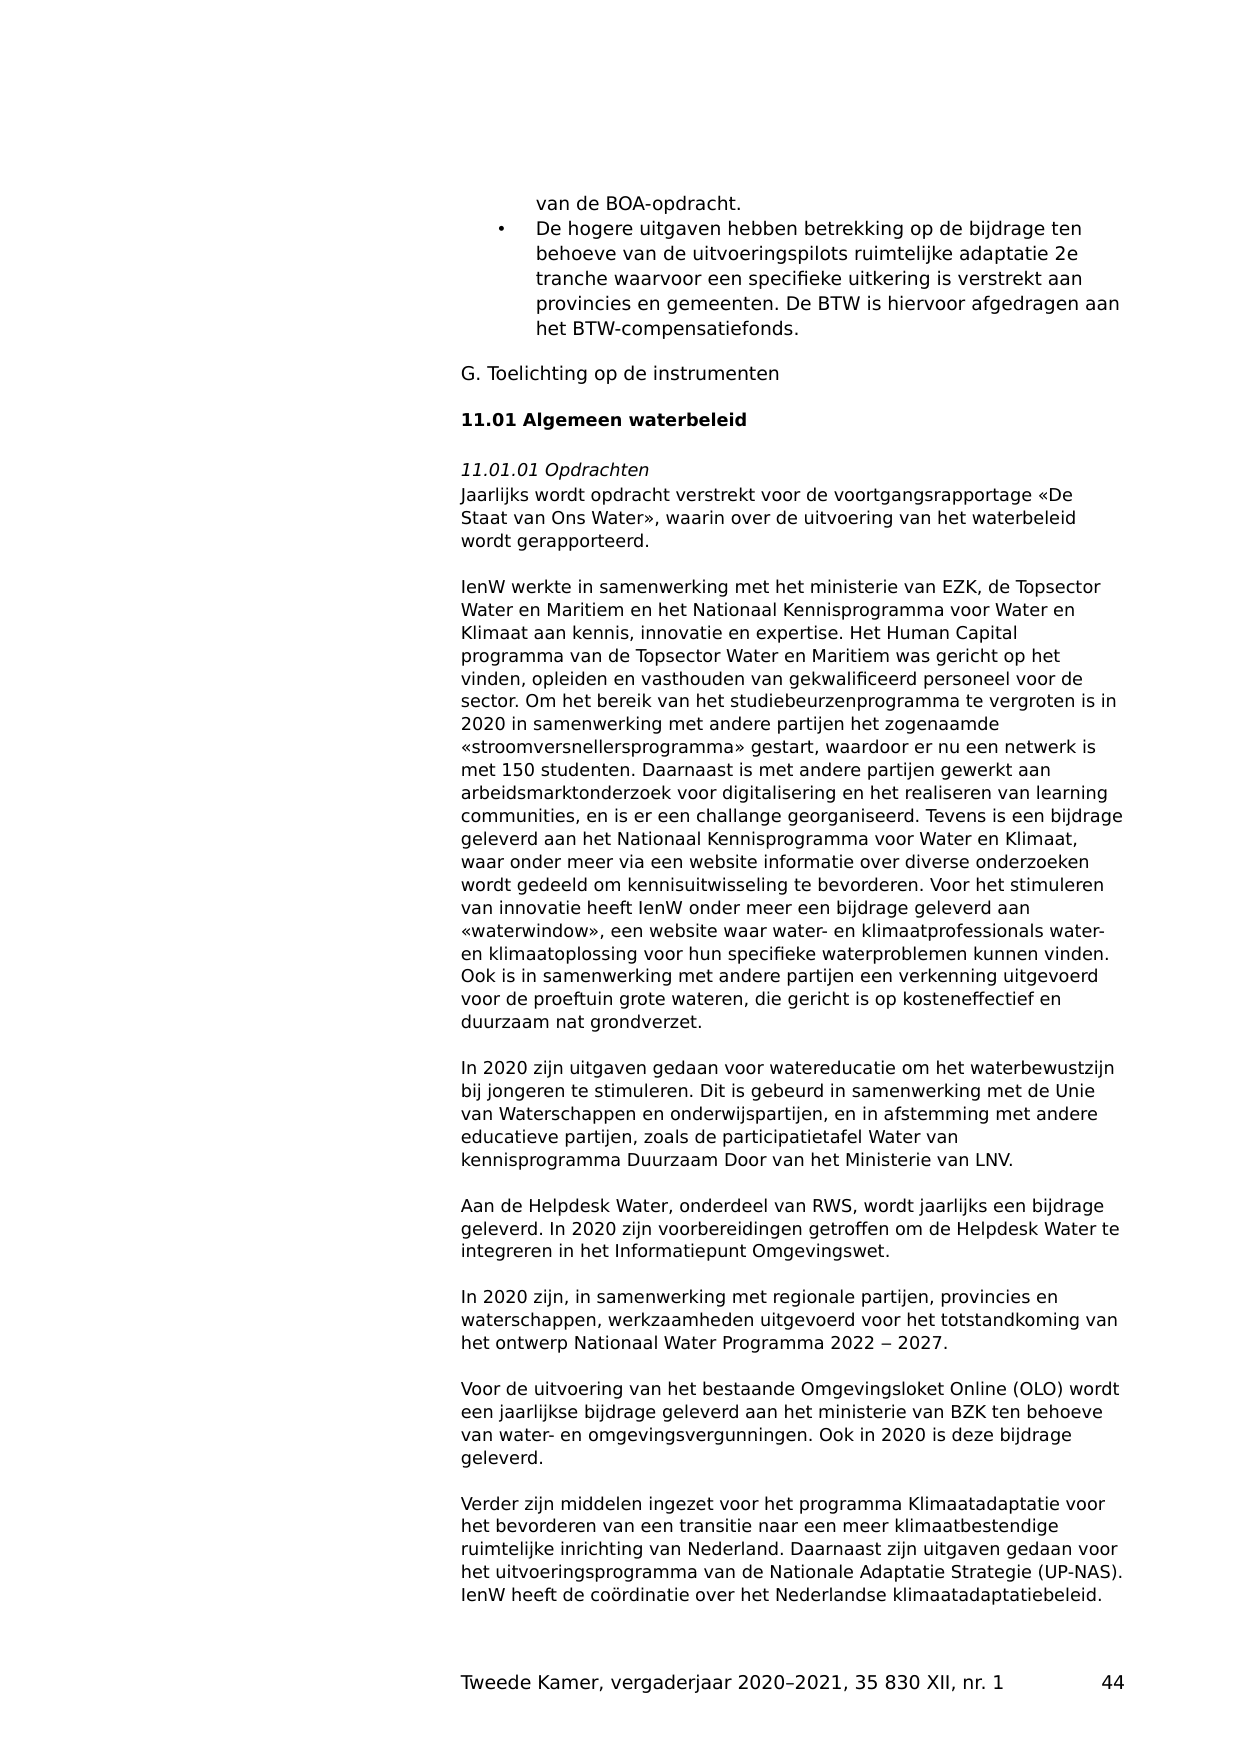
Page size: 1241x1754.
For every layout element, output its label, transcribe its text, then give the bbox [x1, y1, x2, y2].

text IenW werkte in samenwerking met het ministerie van EZK, de Topsector Water en Maritiem en het Nationaal Kennisprogramma voor Water en Klimaat aan kennis, innovatie en expertise. Het Human Capital programma van de Topsector Water en Maritiem was gericht op het vinden, opleiden en vasthouden van gekwalificeerd personeel voor de sector. Om het bereik van het studiebeurzenprogramma te vergroten is in 2020 in samenwerking met andere partijen het zogenaamde «stroomversnellersprogramma» gestart, waardoor er nu een netwerk is met 150 studenten. Daarnaast is met andere partijen gewerkt aan arbeidsmarktonderzoek voor digitalisering en het realiseren van learning communities, en is er een challange georganiseerd. Tevens is een bijdrage geleverd aan het Nationaal Kennisprogramma voor Water en Klimaat, waar onder meer via een website informatie over diverse onderzoeken wordt gedeeld om kennisuitwisseling te bevorderen. Voor het stimuleren van innovatie heeft IenW onder meer een bijdrage geleverd aan «waterwindow», een website waar water- en klimaatprofessionals water- en klimaatoplossing voor hun specifieke waterproblemen kunnen vinden. Ook is in samenwerking met andere partijen een verkenning uitgevoerd voor de proeftuin grote wateren, die gericht is op kosteneffectief en duurzaam nat grondverzet. [461, 575, 1125, 1033]
list van de BOA-opdracht. [498, 191, 1125, 216]
text Jaarlijks wordt opdracht verstrekt voor de voortgangsrapportage «De Staat van Ons Water», waarin over de uitvoering van het waterbeleid wordt gerapporteerd. [461, 483, 1125, 552]
text 11.01 Algemeen waterbeleid [461, 408, 1125, 431]
text Aan de Helpdesk Water, onderdeel van RWS, wordt jaarlijks een bijdrage geleverd. In 2020 zijn voorbereidingen getroffen om de Helpdesk Water te integreren in het Informatiepunt Omgevingswet. [461, 1194, 1125, 1262]
text 11.01.01 Opdrachten [461, 458, 1125, 481]
text Verder zijn middelen ingezet voor het programma Klimaatadaptatie voor het bevorderen van een transitie naar een meer klimaatbestendige ruimtelijke inrichting van Nederland. Daarnaast zijn uitgaven gedaan voor het uitvoeringsprogramma van de Nationale Adaptatie Strategie (UP-NAS). IenW heeft de coördinatie over het Nederlandse klimaatadaptatiebeleid. [461, 1492, 1125, 1606]
text Voor de uitvoering van het bestaande Omgevingsloket Online (OLO) wordt een jaarlijkse bijdrage geleverd aan het ministerie van BZK ten behoeve van water- en omgevingsvergunningen. Ook in 2020 is deze bijdrage geleverd. [461, 1377, 1125, 1469]
text In 2020 zijn, in samenwerking met regionale partijen, provincies en waterschappen, werkzaamheden uitgevoerd voor het totstandkoming van het ontwerp Nationaal Water Programma 2022 ‒ 2027. [461, 1285, 1125, 1354]
list De hogere uitgaven hebben betrekking op de bijdrage ten behoeve van de uitvoeringspilots ruimtelijke adaptatie 2e tranche waarvoor een specifieke uitkering is verstrekt aan provincies en gemeenten. De BTW is hiervoor afgedragen aan het BTW-compensatiefonds. [498, 216, 1125, 341]
text In 2020 zijn uitgaven gedaan voor watereducatie om het waterbewustzijn bij jongeren te stimuleren. Dit is gebeurd in samenwerking met de Unie van Waterschappen en onderwijspartijen, en in afstemming met andere educatieve partijen, zoals de participatietafel Water van kennisprogramma Duurzaam Door van het Ministerie van LNV. [461, 1056, 1125, 1171]
title G. Toelichting op de instrumenten [461, 363, 1125, 385]
